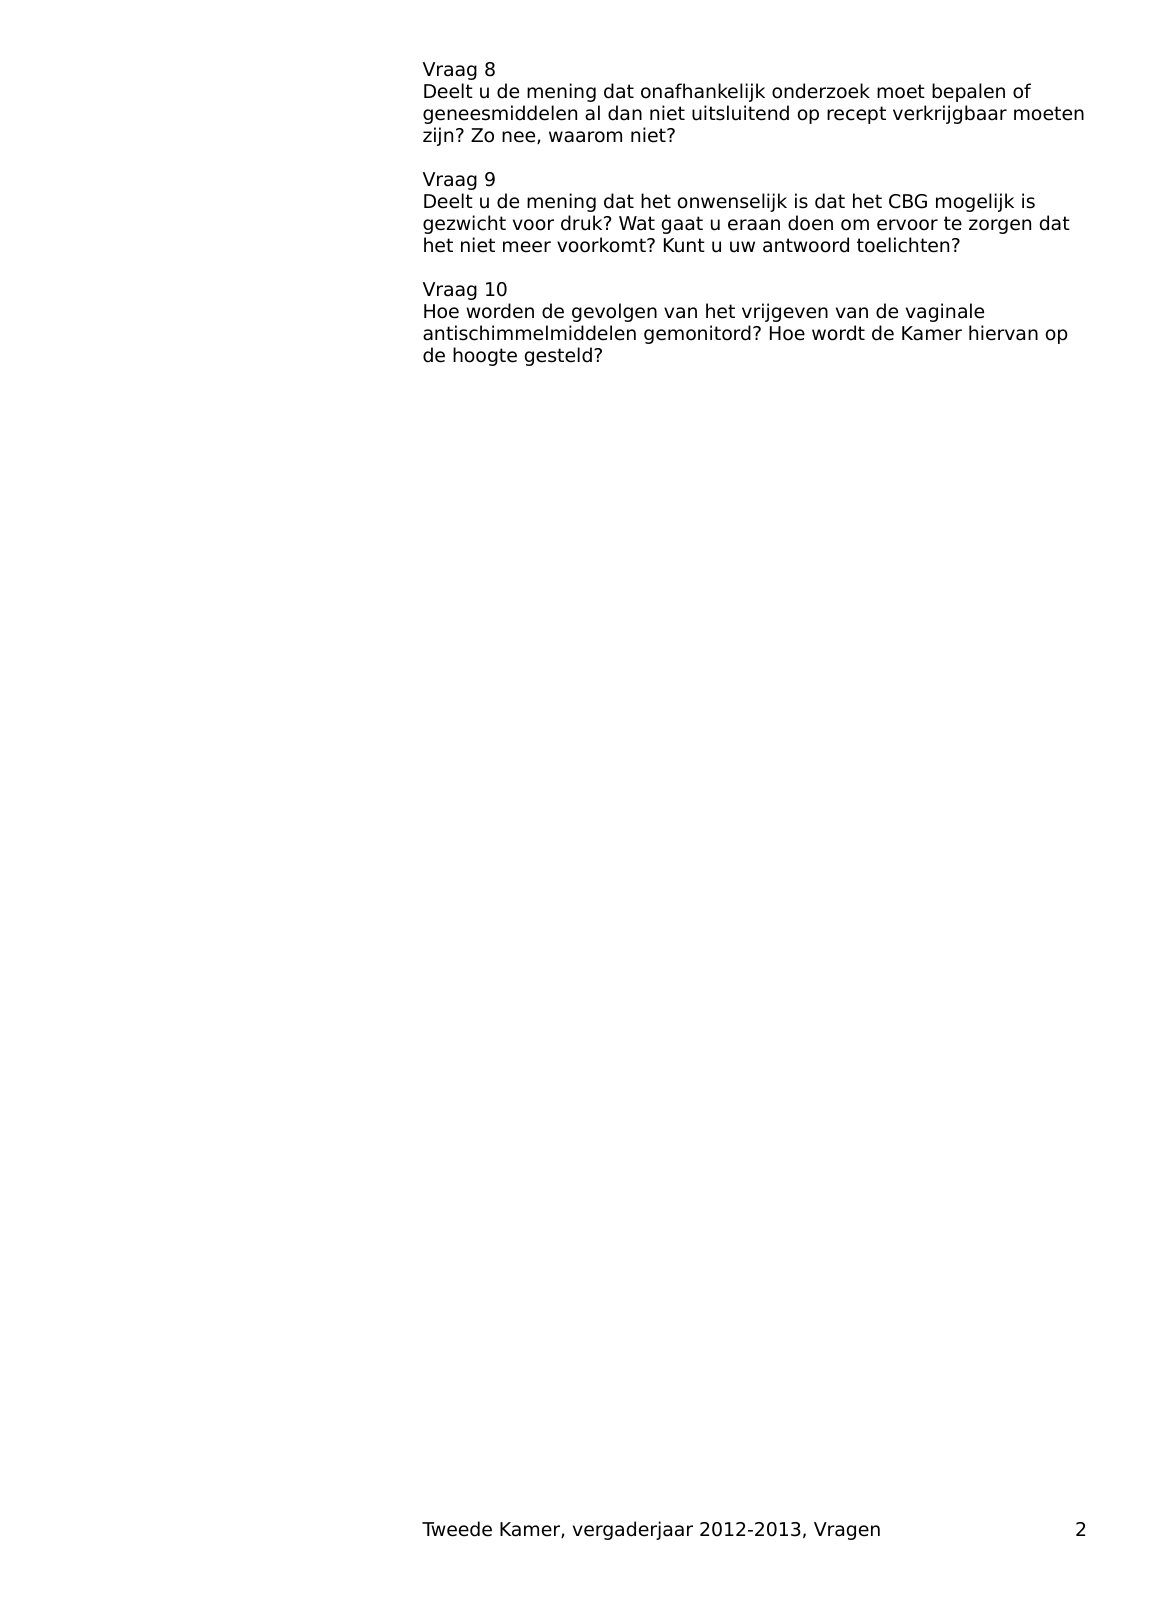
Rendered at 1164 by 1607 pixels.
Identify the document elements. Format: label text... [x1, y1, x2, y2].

text Deelt u de mening dat het onwenselijk is dat het CBG mogelijk is gezwicht voor druk? Wat gaat u eraan doen om ervoor te zorgen dat het niet meer voorkomt? Kunt u uw antwoord toelichten? [422, 191, 1087, 257]
text Vraag 10 [422, 279, 1087, 301]
text Vraag 8 [422, 59, 1087, 81]
text Hoe worden de gevolgen van het vrijgeven van de vaginale antischimmelmiddelen gemonitord? Hoe wordt de Kamer hiervan op de hoogte gesteld? [422, 301, 1087, 367]
text Deelt u de mening dat onafhankelijk onderzoek moet bepalen of geneesmiddelen al dan niet uitsluitend op recept verkrijgbaar moeten zijn? Zo nee, waarom niet? [422, 81, 1087, 147]
text Vraag 9 [422, 169, 1087, 191]
